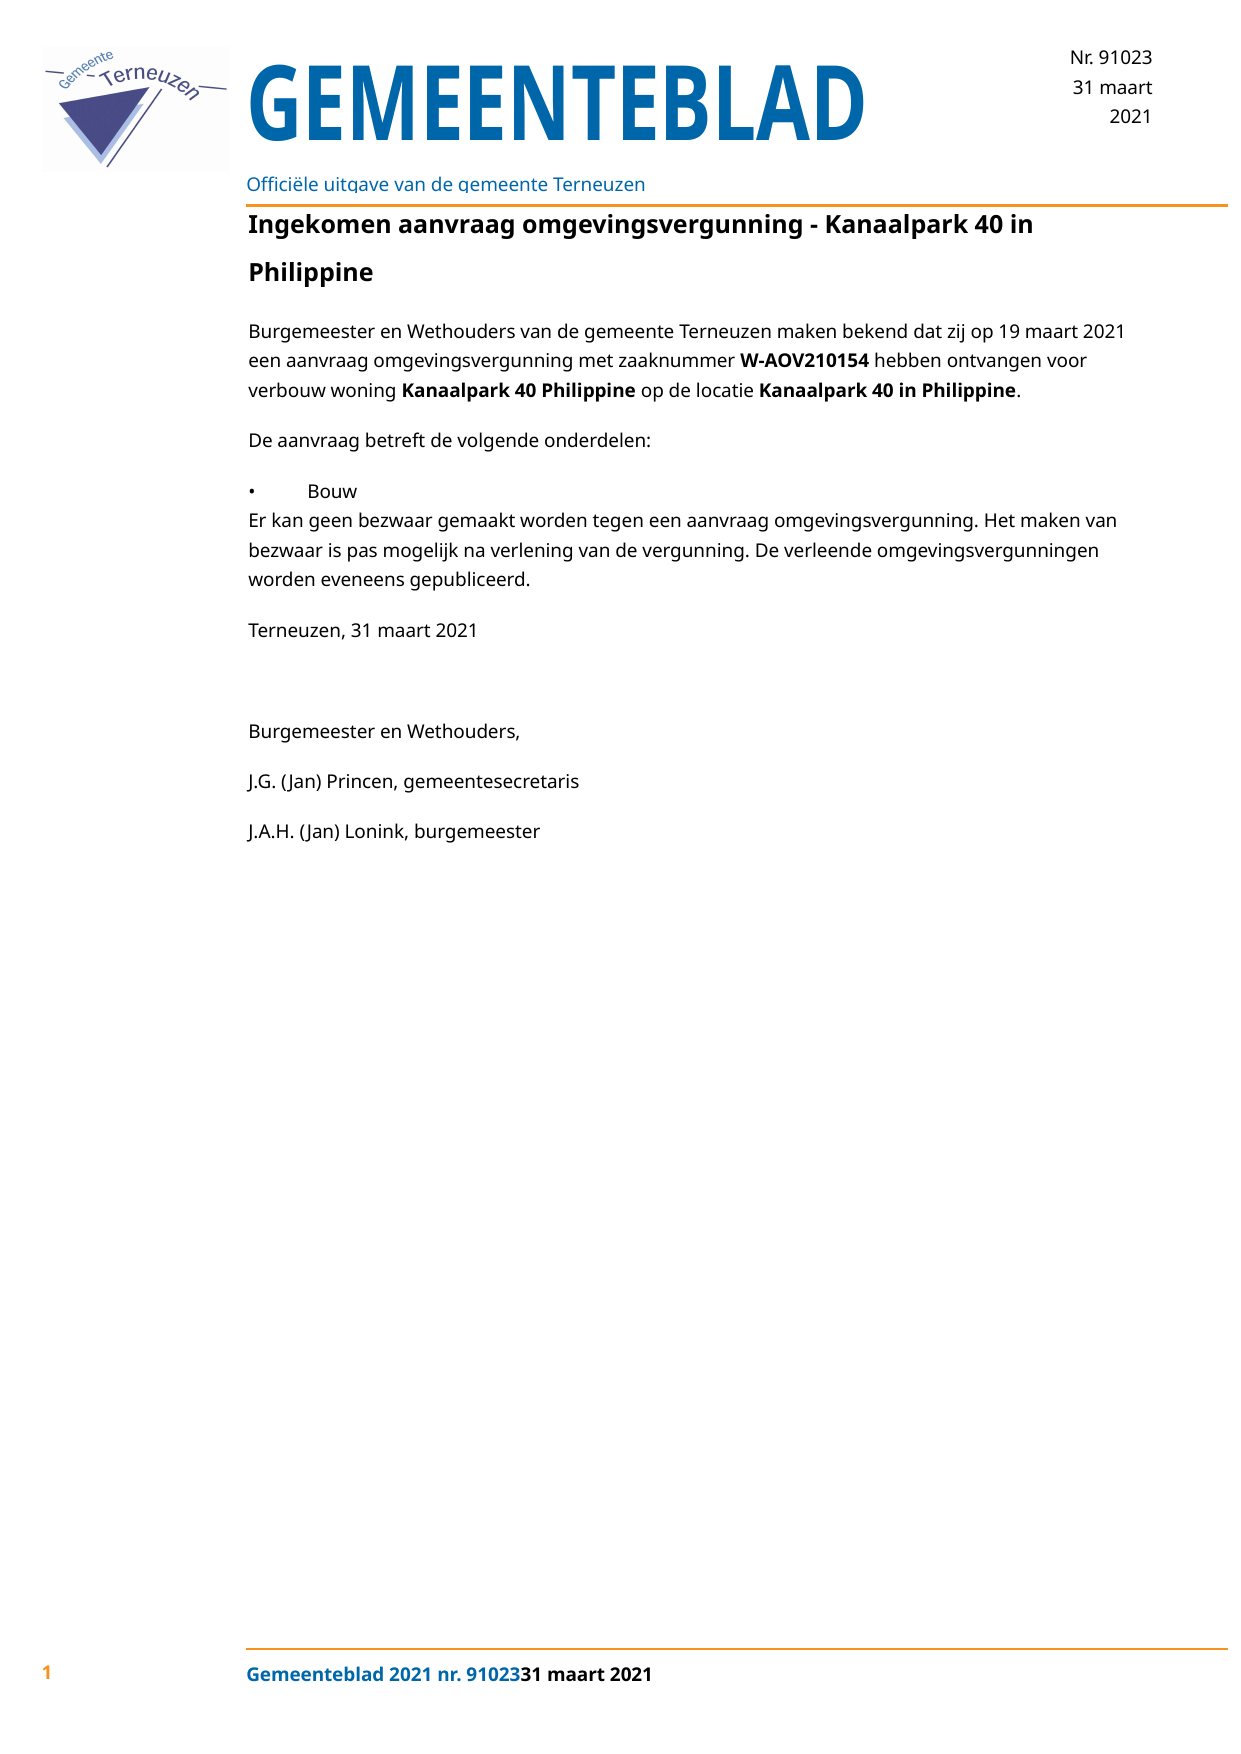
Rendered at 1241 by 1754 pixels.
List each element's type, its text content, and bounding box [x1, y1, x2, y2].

text Er kan geen bezwaar gemaakt worden tegen een aanvraag omgevingsvergunning. Het maken van bezwaar is pas mogelijk na verlening van de vergunning. De verleende omgevingsvergunningen worden eveneens gepubliceerd. [248, 507, 1152, 592]
text De aanvraag betreft de volgende onderdelen: [248, 427, 1152, 453]
text Burgemeester en Wethouders van de gemeente Terneuzen maken bekend dat zij op 19 maart 2021 een aanvraag omgevingsvergunning met zaaknummer W-AOV210154 hebben ontvangen voor verbouw woning Kanaalpark 40 Philippine op de locatie Kanaalpark 40 in Philippine. [248, 318, 1152, 403]
text J.A.H. (Jan) Lonink, burgemeester [248, 819, 1152, 844]
text Ingekomen aanvraag omgevingsvergunning - Kanaalpark 40 in Philippine [248, 207, 1152, 288]
picture [41, 47, 231, 172]
list Bouw [248, 478, 1152, 504]
text Burgemeester en Wethouders, [248, 718, 1152, 744]
text J.G. (Jan) Princen, gemeentesecretaris [248, 768, 1152, 794]
text Terneuzen, 31 maart 2021 [248, 617, 1152, 643]
